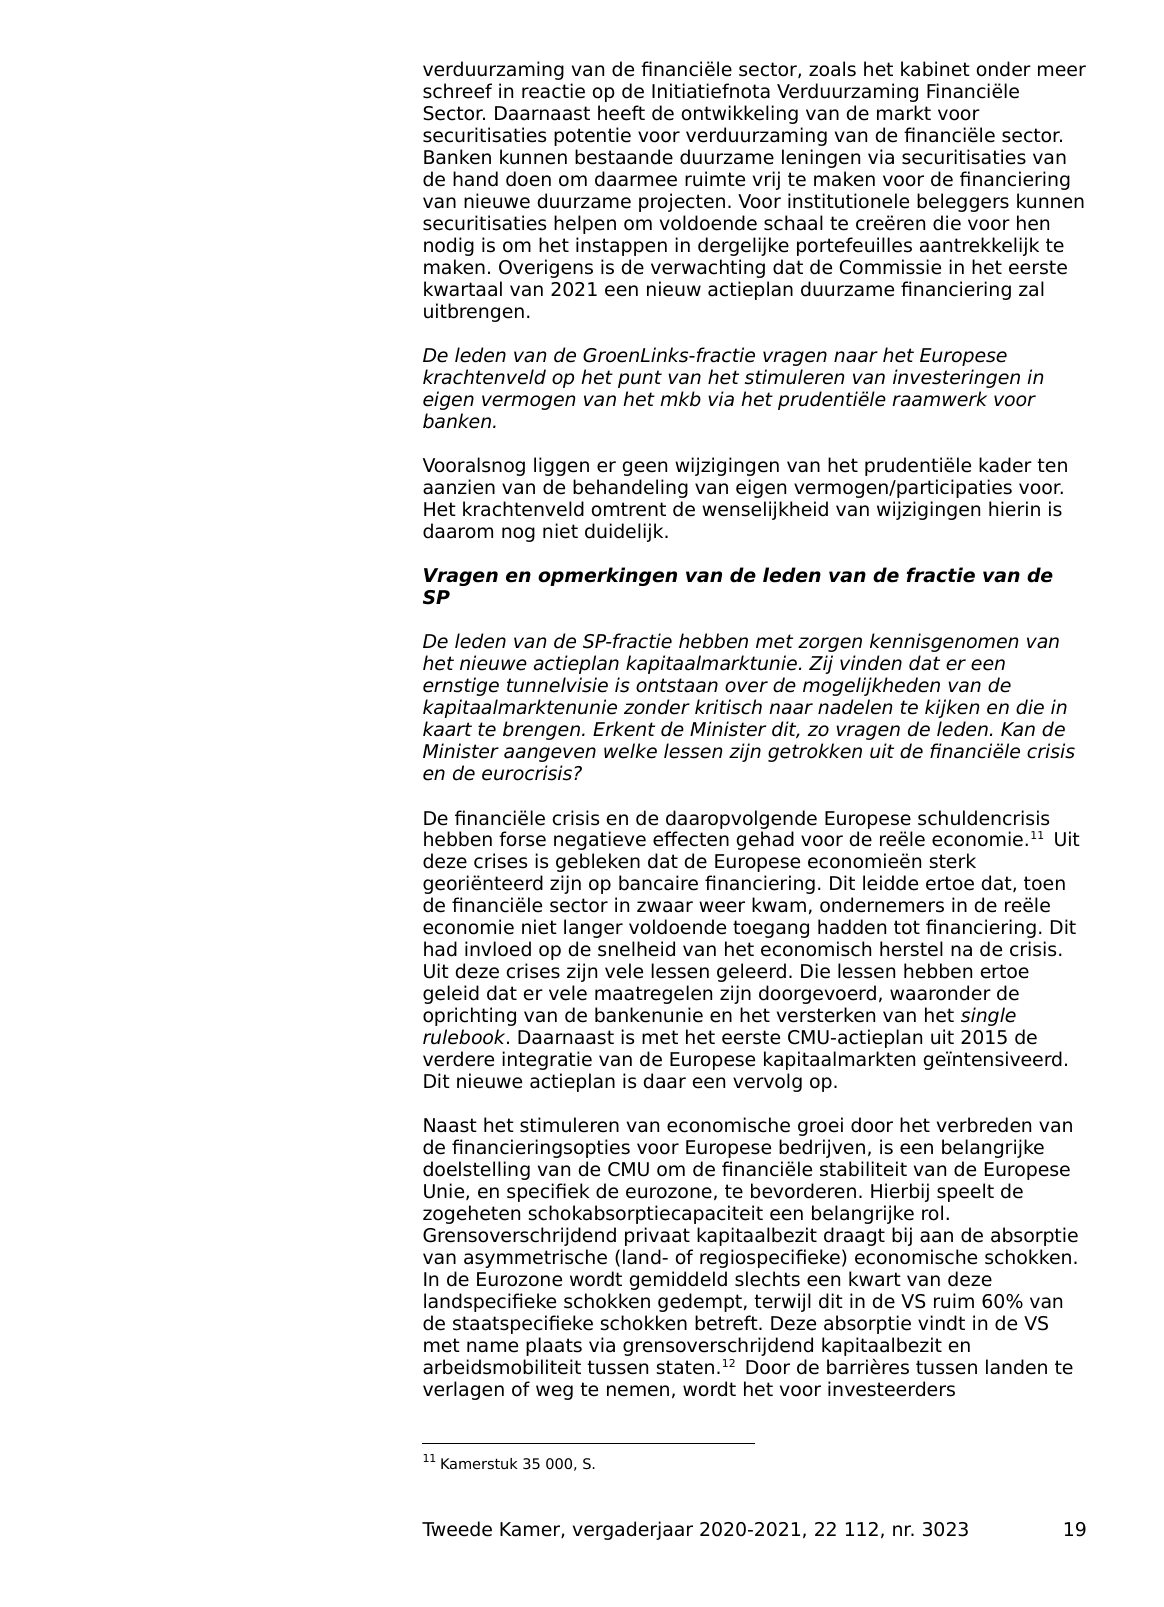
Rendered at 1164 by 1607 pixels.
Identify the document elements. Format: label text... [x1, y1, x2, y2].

text De leden van de SP-fractie hebben met zorgen kennisgenomen van het nieuwe actieplan kapitaalmarktunie. Zij vinden dat er een ernstige tunnelvisie is ontstaan over de mogelijkheden van de kapitaalmarktenunie zonder kritisch naar nadelen te kijken en die in kaart te brengen. Erkent de Minister dit, zo vragen de leden. Kan de Minister aangeven welke lessen zijn getrokken uit de financiële crisis en de eurocrisis? [422, 631, 1087, 785]
text Kamerstuk 35 000, S. [422, 1452, 1087, 1474]
subtitle Vragen en opmerkingen van de leden van de fractie van de SP [422, 565, 1087, 609]
text verduurzaming van de financiële sector, zoals het kabinet onder meer schreef in reactie op de Initiatiefnota Verduurzaming Financiële Sector. Daarnaast heeft de ontwikkeling van de markt voor securitisaties potentie voor verduurzaming van de financiële sector. Banken kunnen bestaande duurzame leningen via securitisaties van de hand doen om daarmee ruimte vrij te maken voor de financiering van nieuwe duurzame projecten. Voor institutionele beleggers kunnen securitisaties helpen om voldoende schaal te creëren die voor hen nodig is om het instappen in dergelijke portefeuilles aantrekkelijk te maken. Overigens is de verwachting dat de Commissie in het eerste kwartaal van 2021 een nieuw actieplan duurzame financiering zal uitbrengen. [422, 59, 1087, 323]
text De leden van de GroenLinks-fractie vragen naar het Europese krachtenveld op het punt van het stimuleren van investeringen in eigen vermogen van het mkb via het prudentiële raamwerk voor banken. [422, 345, 1087, 433]
text Naast het stimuleren van economische groei door het verbreden van de financieringsopties voor Europese bedrijven, is een belangrijke doelstelling van de CMU om de financiële stabiliteit van de Europese Unie, en specifiek de eurozone, te bevorderen. Hierbij speelt de zogeheten schokabsorptiecapaciteit een belangrijke rol. Grensoverschrijdend privaat kapitaalbezit draagt bij aan de absorptie van asymmetrische (land- of regiospecifieke) economische schokken. In de Eurozone wordt gemiddeld slechts een kwart van deze landspecifieke schokken gedempt, terwijl dit in de VS ruim 60% van de staatspecifieke schokken betreft. Deze absorptie vindt in de VS met name plaats via grensoverschrijdend kapitaalbezit en arbeidsmobiliteit tussen staten. Door de barrières tussen landen te verlagen of weg te nemen, wordt het voor investeerders [422, 1115, 1087, 1401]
text De financiële crisis en de daaropvolgende Europese schuldencrisis hebben forse negatieve effecten gehad voor de reële economie. Uit deze crises is gebleken dat de Europese economieën sterk georiënteerd zijn op bancaire financiering. Dit leidde ertoe dat, toen de financiële sector in zwaar weer kwam, ondernemers in de reële economie niet langer voldoende toegang hadden tot financiering. Dit had invloed op de snelheid van het economisch herstel na de crisis. Uit deze crises zijn vele lessen geleerd. Die lessen hebben ertoe geleid dat er vele maatregelen zijn doorgevoerd, waaronder de oprichting van de bankenunie en het versterken van het single rulebook. Daarnaast is met het eerste CMU-actieplan uit 2015 de verdere integratie van de Europese kapitaalmarkten geïntensiveerd. Dit nieuwe actieplan is daar een vervolg op. [422, 807, 1087, 1093]
text Vooralsnog liggen er geen wijzigingen van het prudentiële kader ten aanzien van de behandeling van eigen vermogen/participaties voor. Het krachtenveld omtrent de wenselijkheid van wijzigingen hierin is daarom nog niet duidelijk. [422, 455, 1087, 543]
